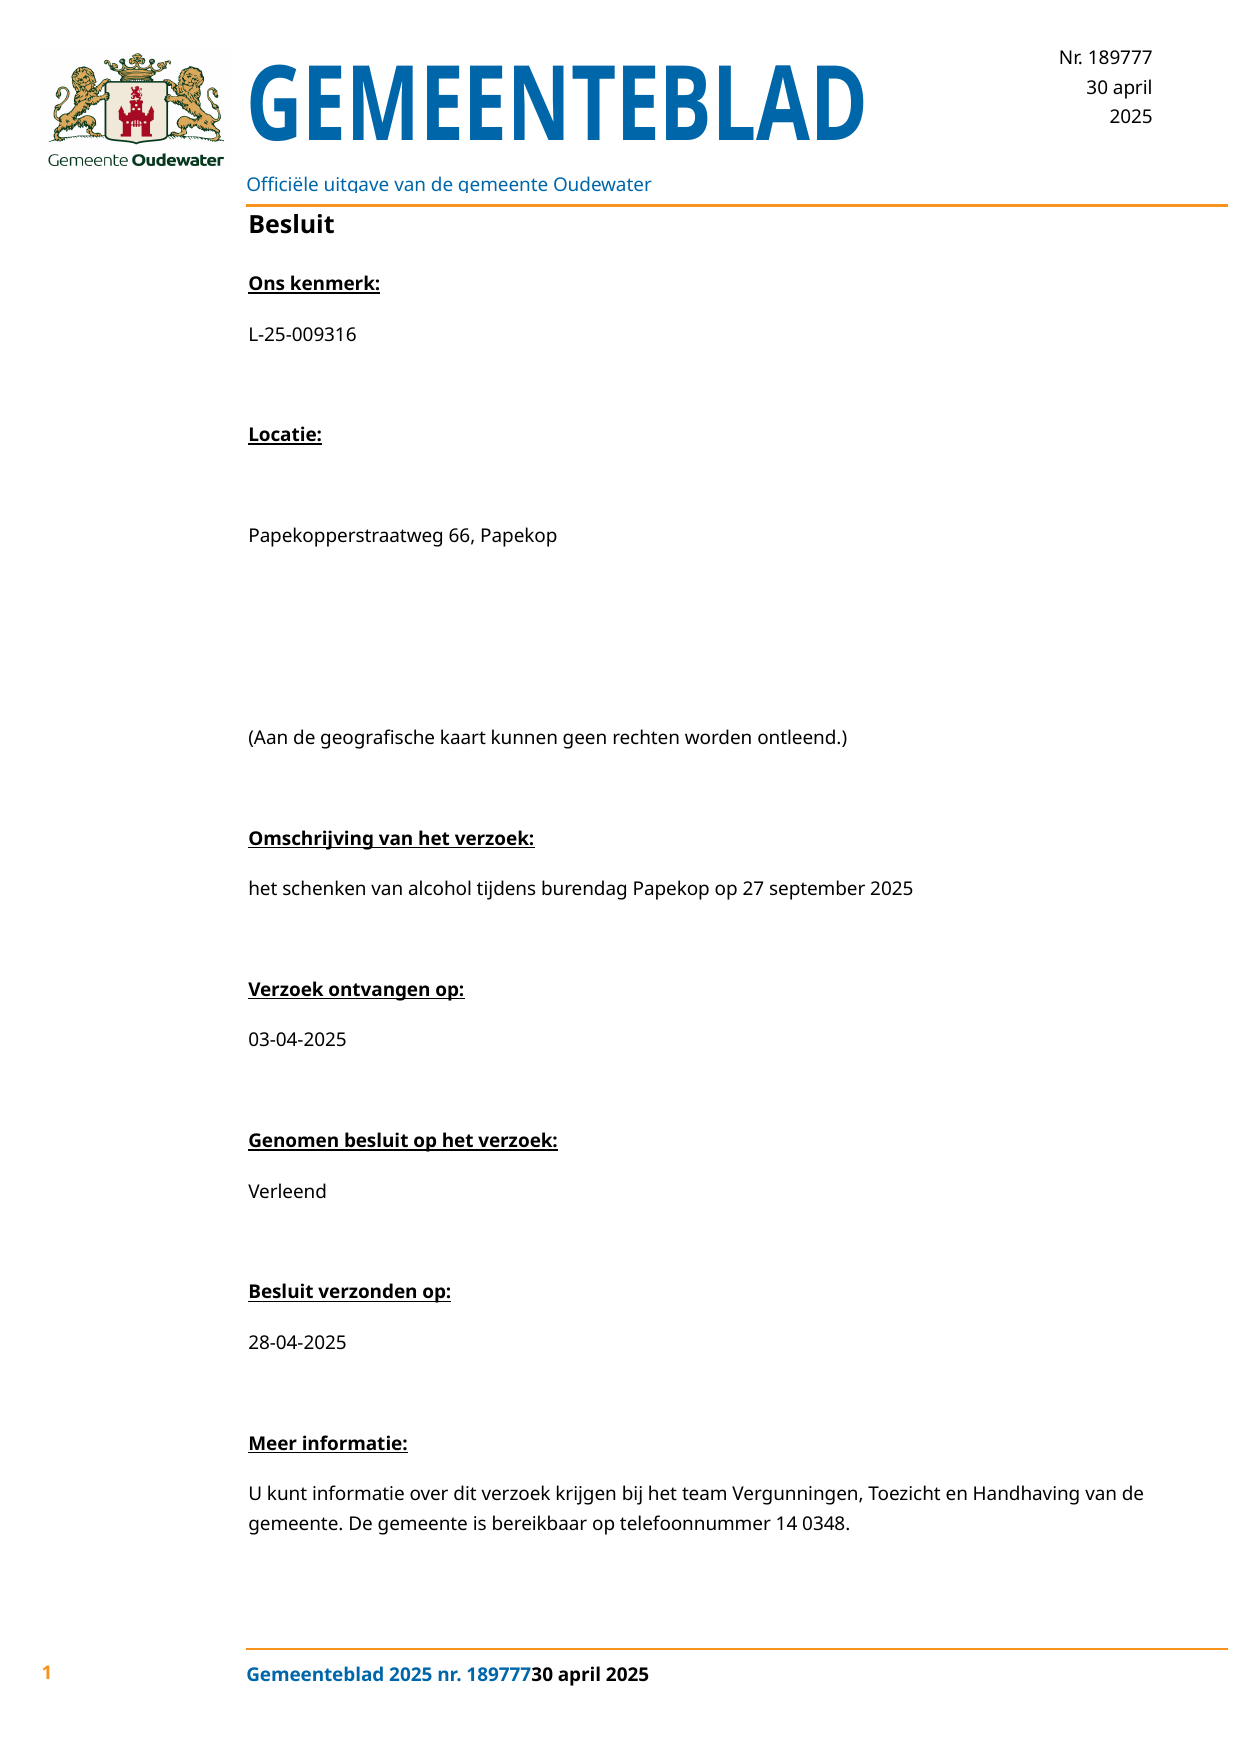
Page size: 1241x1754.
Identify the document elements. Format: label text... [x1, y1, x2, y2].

text L-25-009316 [248, 321, 1152, 346]
text Genomen besluit op het verzoek: [248, 1127, 1152, 1153]
text Meer informatie: [248, 1430, 1152, 1456]
text Ons kenmerk: [248, 270, 1152, 296]
text Besluit [248, 207, 1152, 241]
text Verzoek ontvangen op: [248, 976, 1152, 1002]
text Verleend [248, 1178, 1152, 1203]
text Omschrijving van het verzoek: [248, 825, 1152, 851]
text Locatie: [248, 422, 1152, 447]
text 03-04-2025 [248, 1027, 1152, 1052]
text Papekopperstraatweg 66, Papekop [248, 522, 1152, 548]
text 28-04-2025 [248, 1329, 1152, 1355]
picture [41, 47, 231, 172]
text (Aan de geografische kaart kunnen geen rechten worden ontleend.) [248, 724, 1152, 750]
text Besluit verzonden op: [248, 1279, 1152, 1304]
text U kunt informatie over dit verzoek krijgen bij het team Vergunningen, Toezicht en Handhaving van de gemeente. De gemeente is bereikbaar op telefoonnummer 14 0348. [248, 1480, 1152, 1536]
text het schenken van alcohol tijdens burendag Papekop op 27 september 2025 [248, 875, 1152, 901]
